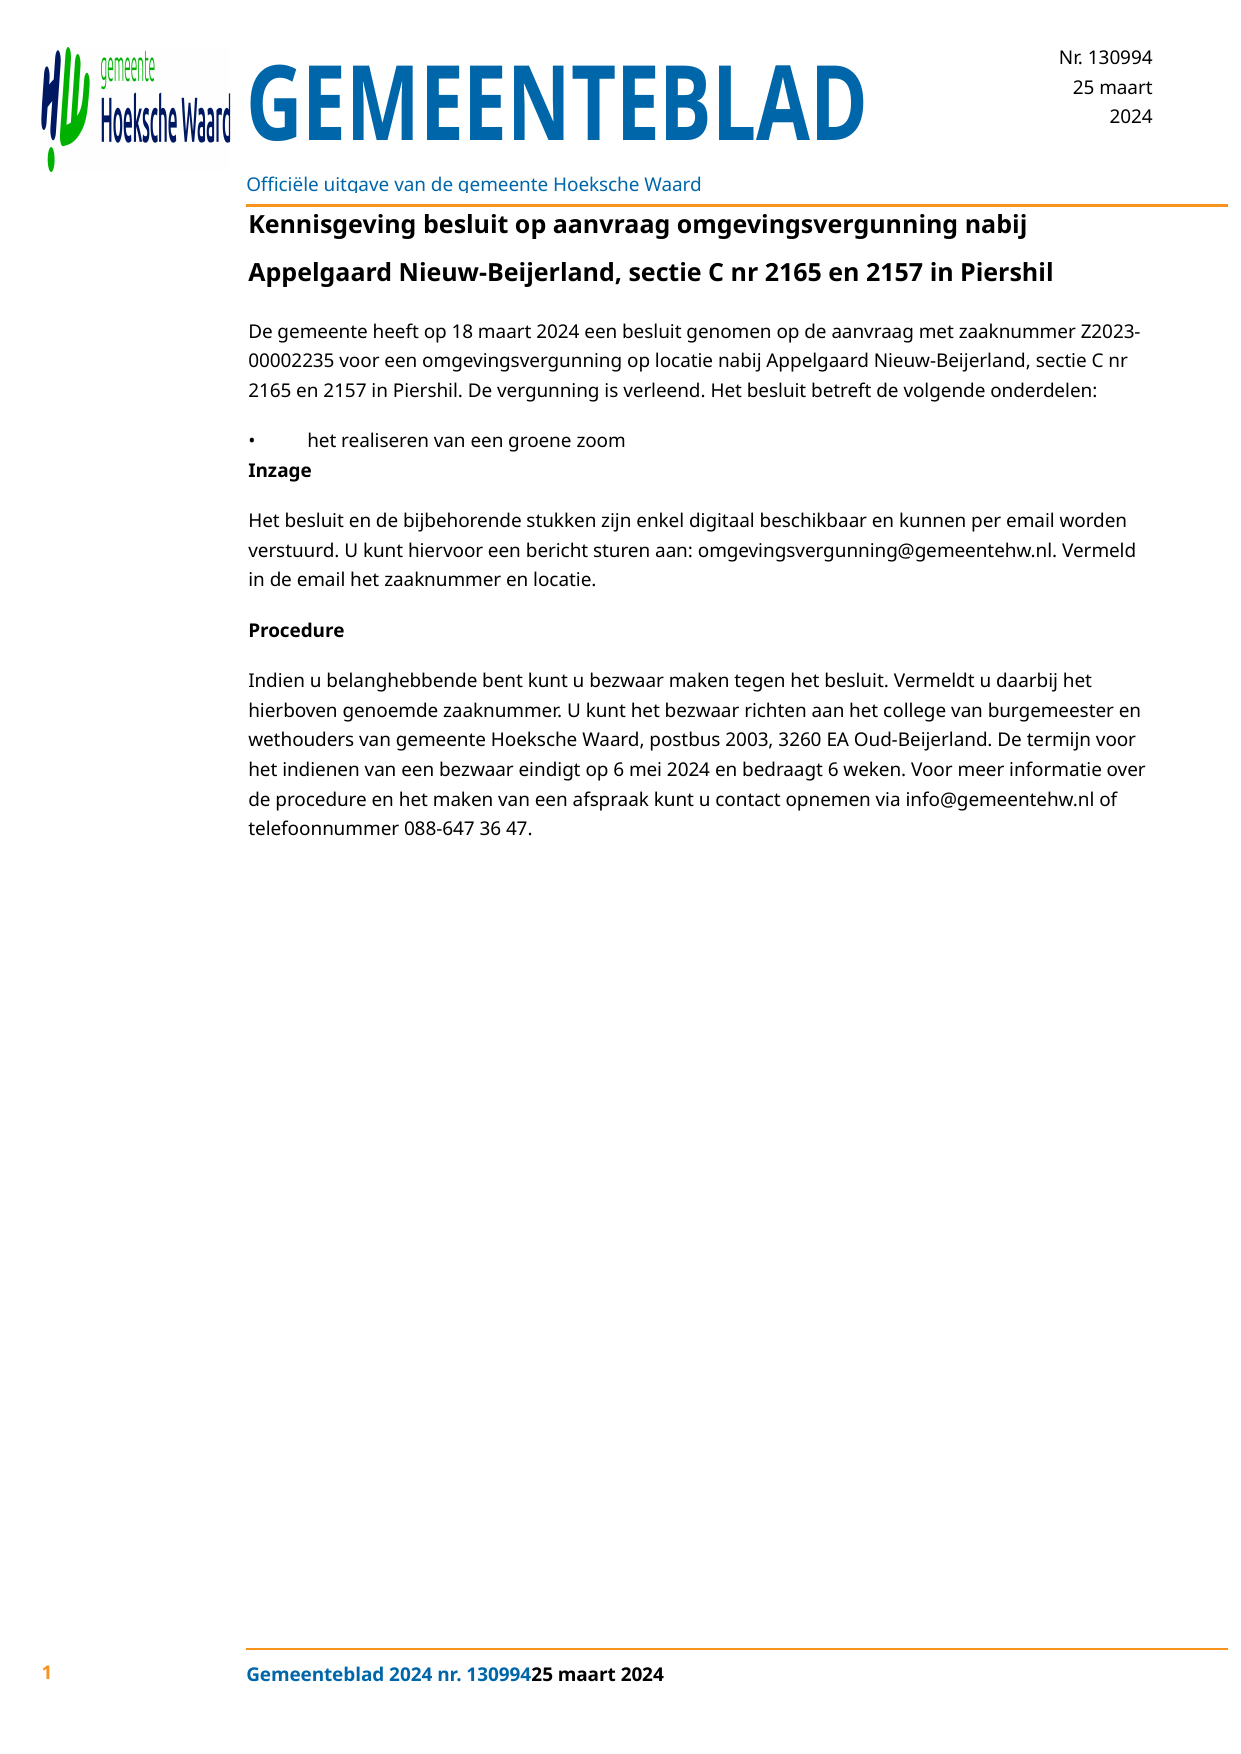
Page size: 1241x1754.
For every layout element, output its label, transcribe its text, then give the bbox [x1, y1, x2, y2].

text De gemeente heeft op 18 maart 2024 een besluit genomen op de aanvraag met zaaknummer Z2023-00002235 voor een omgevingsvergunning op locatie nabij Appelgaard Nieuw-Beijerland, sectie C nr 2165 en 2157 in Piershil. De vergunning is verleend. Het besluit betreft de volgende onderdelen: [248, 318, 1152, 403]
picture [41, 47, 231, 172]
text Kennisgeving besluit op aanvraag omgevingsvergunning nabij Appelgaard Nieuw-Beijerland, sectie C nr 2165 en 2157 in Piershil [248, 207, 1152, 288]
list het realiseren van een groene zoom [248, 427, 1152, 453]
text Inzage [248, 457, 1152, 483]
text Het besluit en de bijbehorende stukken zijn enkel digitaal beschikbaar en kunnen per email worden verstuurd. U kunt hiervoor een bericht sturen aan: omgevingsvergunning@gemeentehw.nl. Vermeld in de email het zaaknummer en locatie. [248, 507, 1152, 592]
text Procedure [248, 617, 1152, 643]
text Indien u belanghebbende bent kunt u bezwaar maken tegen het besluit. Vermeldt u daarbij het hierboven genoemde zaaknummer. U kunt het bezwaar richten aan het college van burgemeester en wethouders van gemeente Hoeksche Waard, postbus 2003, 3260 EA Oud-Beijerland. De termijn voor het indienen van een bezwaar eindigt op 6 mei 2024 en bedraagt 6 weken. Voor meer informatie over de procedure en het maken van een afspraak kunt u contact opnemen via info@gemeentehw.nl of telefoonnummer 088-647 36 47. [248, 667, 1152, 841]
